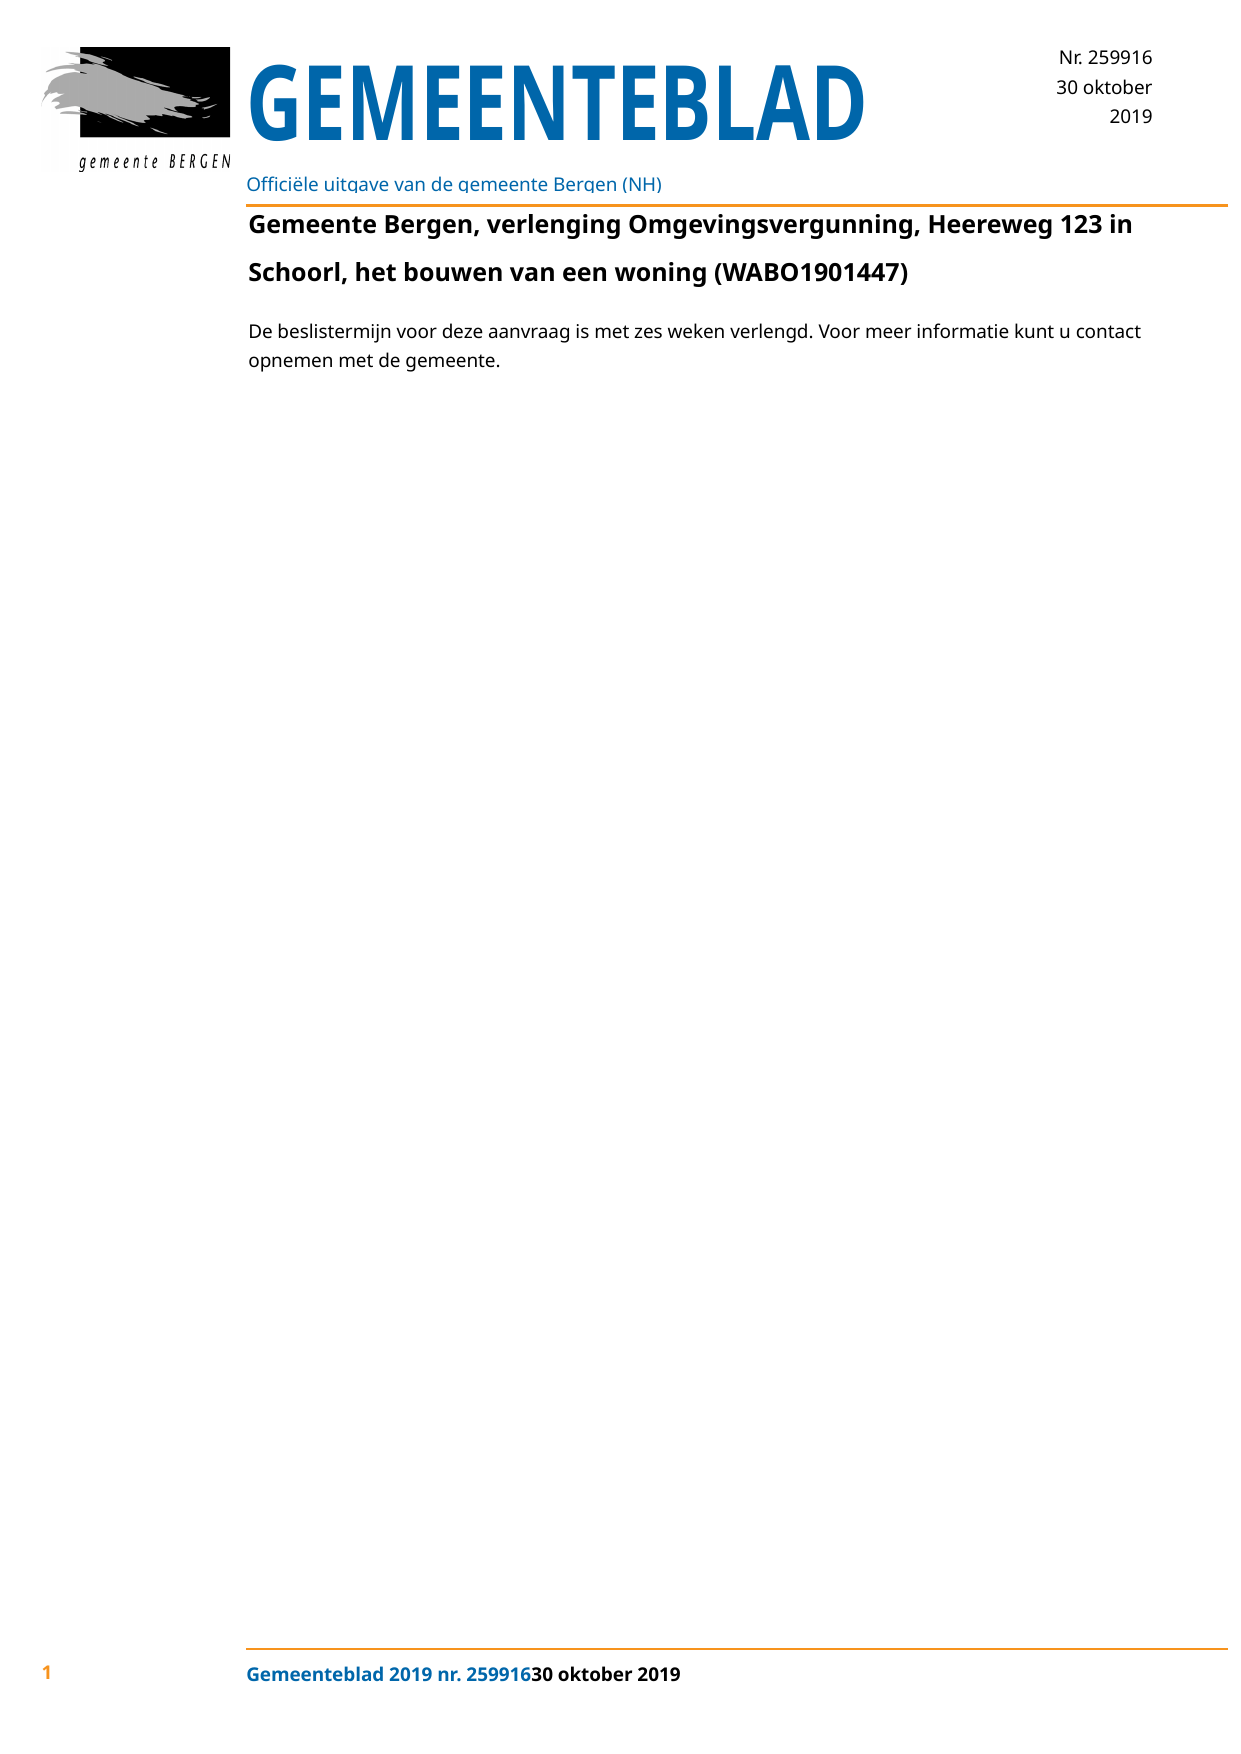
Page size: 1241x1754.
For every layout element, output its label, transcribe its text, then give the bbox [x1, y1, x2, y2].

text Gemeente Bergen, verlenging Omgevingsvergunning, Heereweg 123 in Schoorl, het bouwen van een woning (WABO1901447) [248, 207, 1152, 288]
text De beslistermijn voor deze aanvraag is met zes weken verlengd. Voor meer informatie kunt u contact opnemen met de gemeente. [248, 318, 1152, 373]
picture [41, 47, 231, 172]
